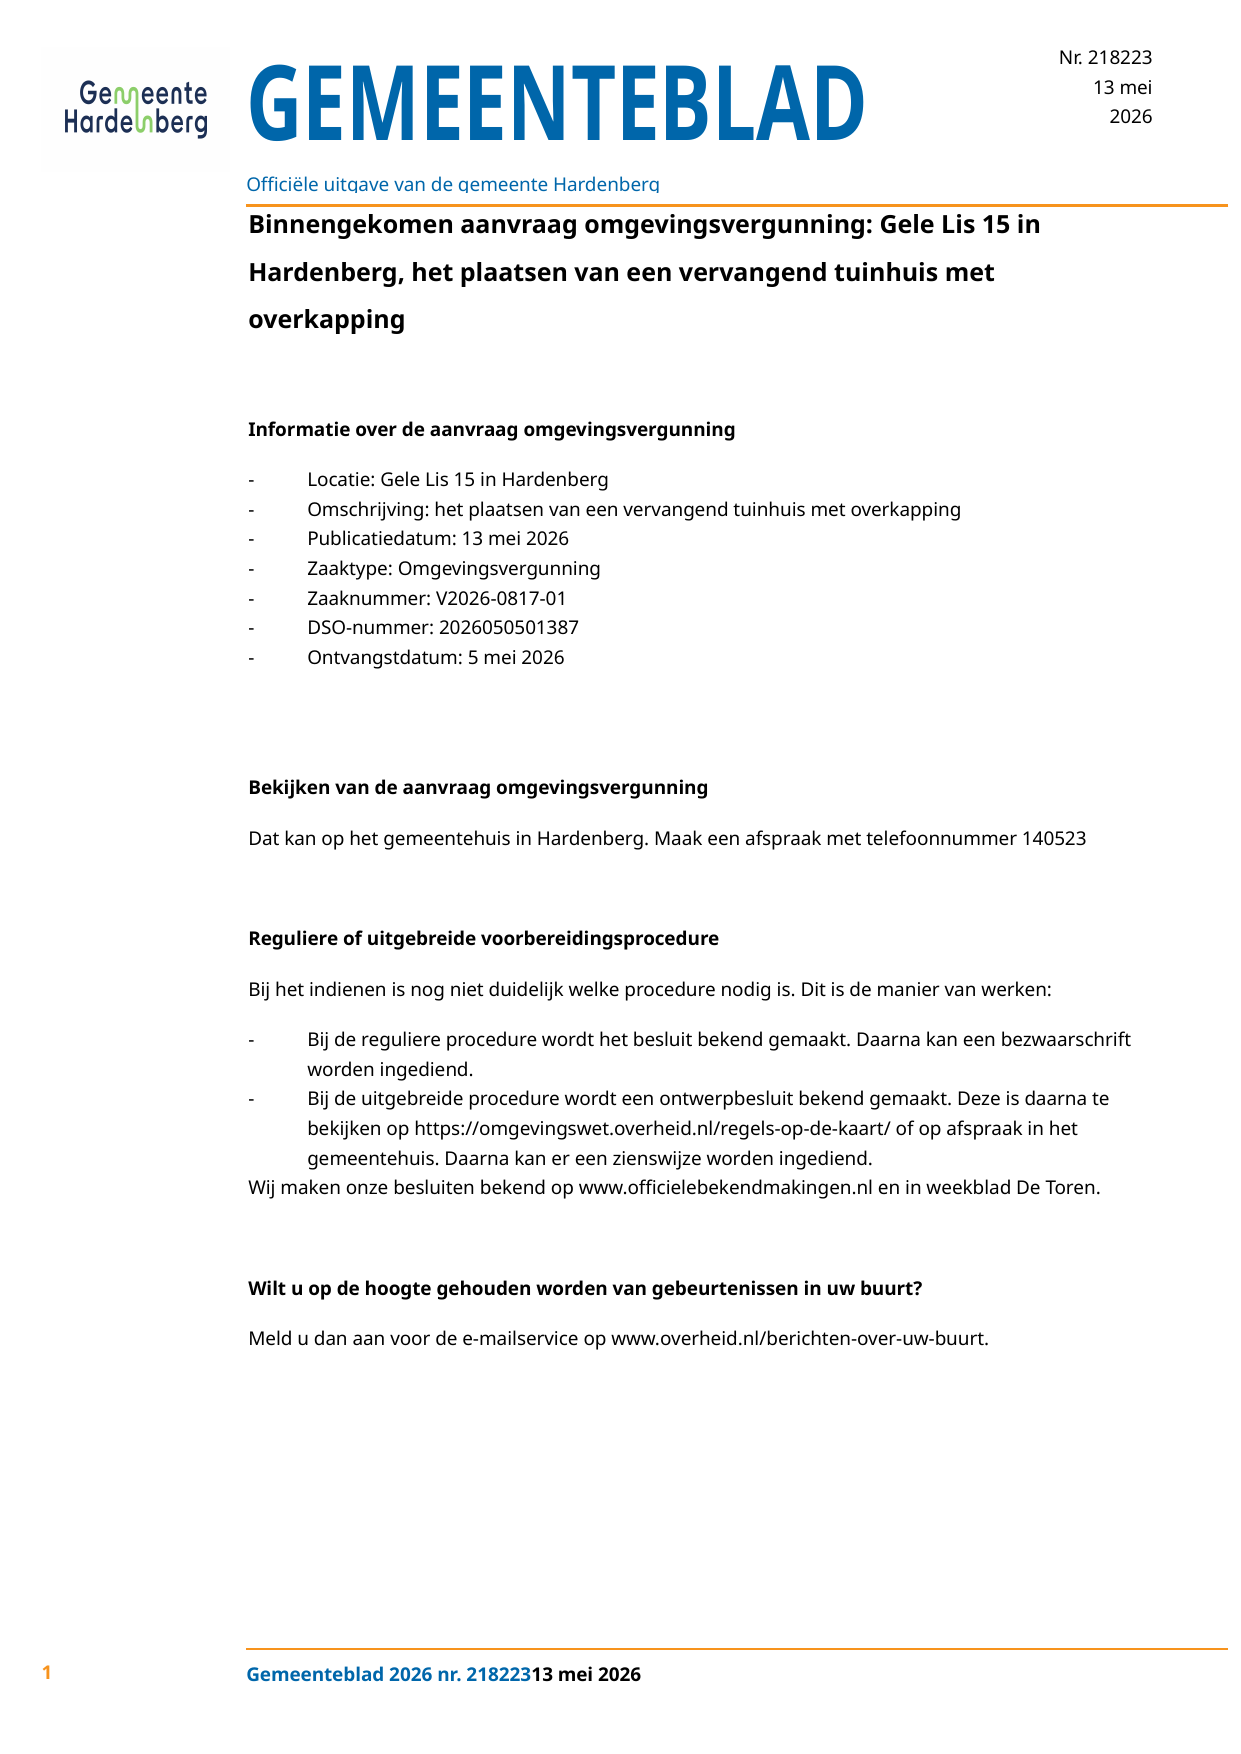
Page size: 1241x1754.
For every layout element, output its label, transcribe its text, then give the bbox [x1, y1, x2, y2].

list Bij de reguliere procedure wordt het besluit bekend gemaakt. Daarna kan een bezwaarschrift worden ingediend. [248, 1026, 1152, 1082]
list Publicatiedatum: 13 mei 2026 [248, 526, 1152, 551]
text Reguliere of uitgebreide voorbereidingsprocedure [248, 926, 1152, 951]
text Meld u dan aan voor de e-mailservice op www.overheid.nl/berichten-over-uw-buurt. [248, 1326, 1152, 1351]
list DSO-nummer: 2026050501387 [248, 614, 1152, 640]
text Wilt u op de hoogte gehouden worden van gebeurtenissen in uw buurt? [248, 1275, 1152, 1301]
text Binnengekomen aanvraag omgevingsvergunning: Gele Lis 15 in Hardenberg, het plaatsen van een vervangend tuinhuis met overkapping [248, 207, 1152, 336]
list Zaaktype: Omgevingsvergunning [248, 555, 1152, 581]
text Bekijken van de aanvraag omgevingsvergunning [248, 774, 1152, 800]
picture [41, 47, 231, 172]
list Zaaknummer: V2026-0817-01 [248, 585, 1152, 610]
text Wij maken onze besluiten bekend op www.officielebekendmakingen.nl en in weekblad De Toren. [248, 1174, 1152, 1200]
list Bij de uitgebreide procedure wordt een ontwerpbesluit bekend gemaakt. Deze is daarna te bekijken op https://omgevingswet.overheid.nl/regels-op-de-kaart/ of op afspraak in het gemeentehuis. Daarna kan er een zienswijze worden ingediend. [248, 1086, 1152, 1170]
text Informatie over de aanvraag omgevingsvergunning [248, 416, 1152, 442]
list Locatie: Gele Lis 15 in Hardenberg [248, 466, 1152, 492]
list Omschrijving: het plaatsen van een vervangend tuinhuis met overkapping [248, 496, 1152, 522]
text Bij het indienen is nog niet duidelijk welke procedure nodig is. Dit is de manier van werken: [248, 976, 1152, 1002]
text Dat kan op het gemeentehuis in Hardenberg. Maak een afspraak met telefoonnummer 140523 [248, 825, 1152, 850]
list Ontvangstdatum: 5 mei 2026 [248, 644, 1152, 669]
